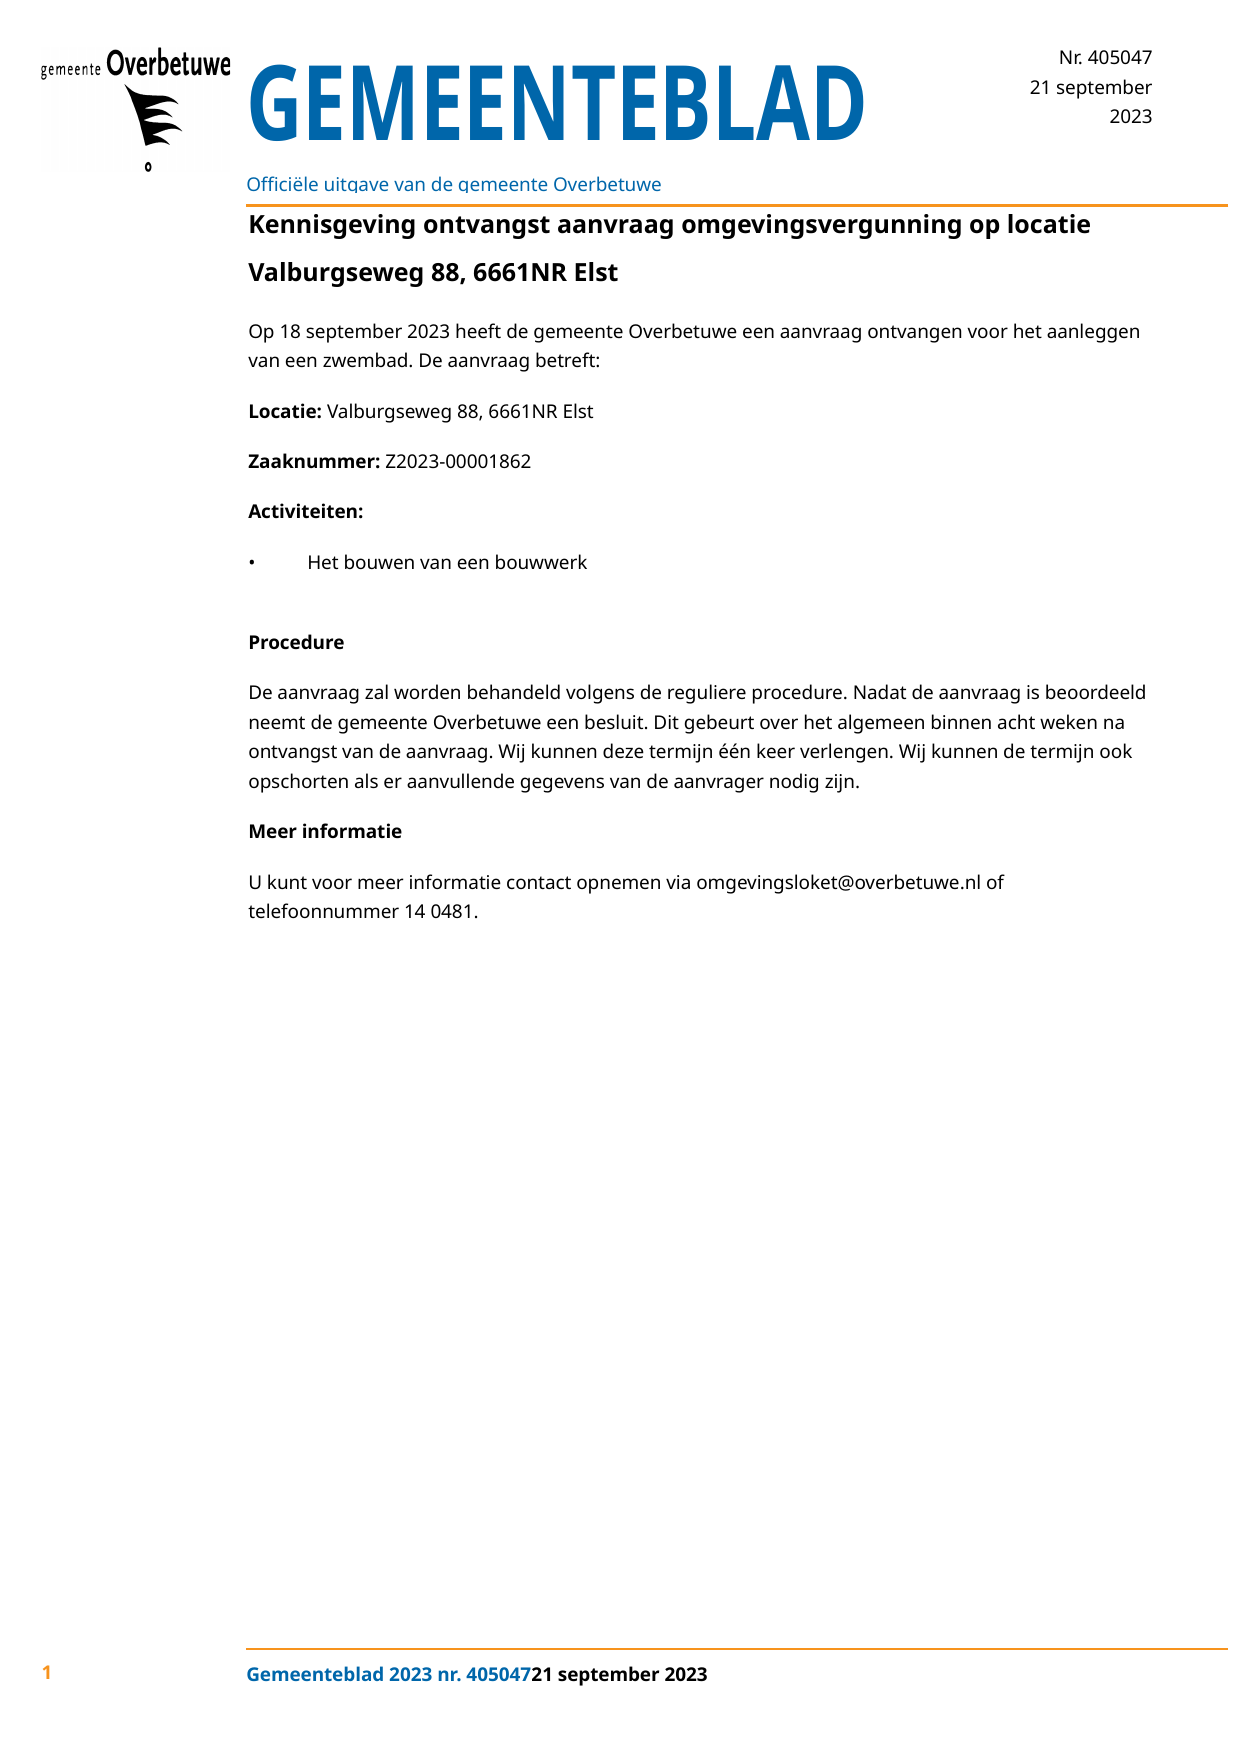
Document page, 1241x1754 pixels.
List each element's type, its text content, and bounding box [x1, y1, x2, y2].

text Procedure [248, 629, 1152, 655]
text De aanvraag zal worden behandeld volgens de reguliere procedure. Nadat de aanvraag is beoordeeld neemt de gemeente Overbetuwe een besluit. Dit gebeurt over het algemeen binnen acht weken na ontvangst van de aanvraag. Wij kunnen deze termijn één keer verlengen. Wij kunnen de termijn ook opschorten als er aanvullende gegevens van de aanvrager nodig zijn. [248, 679, 1152, 794]
text Meer informatie [248, 819, 1152, 844]
picture [41, 47, 231, 172]
text Op 18 september 2023 heeft de gemeente Overbetuwe een aanvraag ontvangen voor het aanleggen van een zwembad. De aanvraag betreft: [248, 318, 1152, 373]
text Zaaknummer: Z2023-00001862 [248, 448, 1152, 474]
text Locatie: Valburgseweg 88, 6661NR Elst [248, 398, 1152, 424]
text U kunt voor meer informatie contact opnemen via omgevingsloket@overbetuwe.nl of telefoonnummer 14 0481. [248, 869, 1152, 924]
text Kennisgeving ontvangst aanvraag omgevingsvergunning op locatie Valburgseweg 88, 6661NR Elst [248, 207, 1152, 288]
list Het bouwen van een bouwwerk [248, 549, 1152, 575]
text Activiteiten: [248, 499, 1152, 524]
